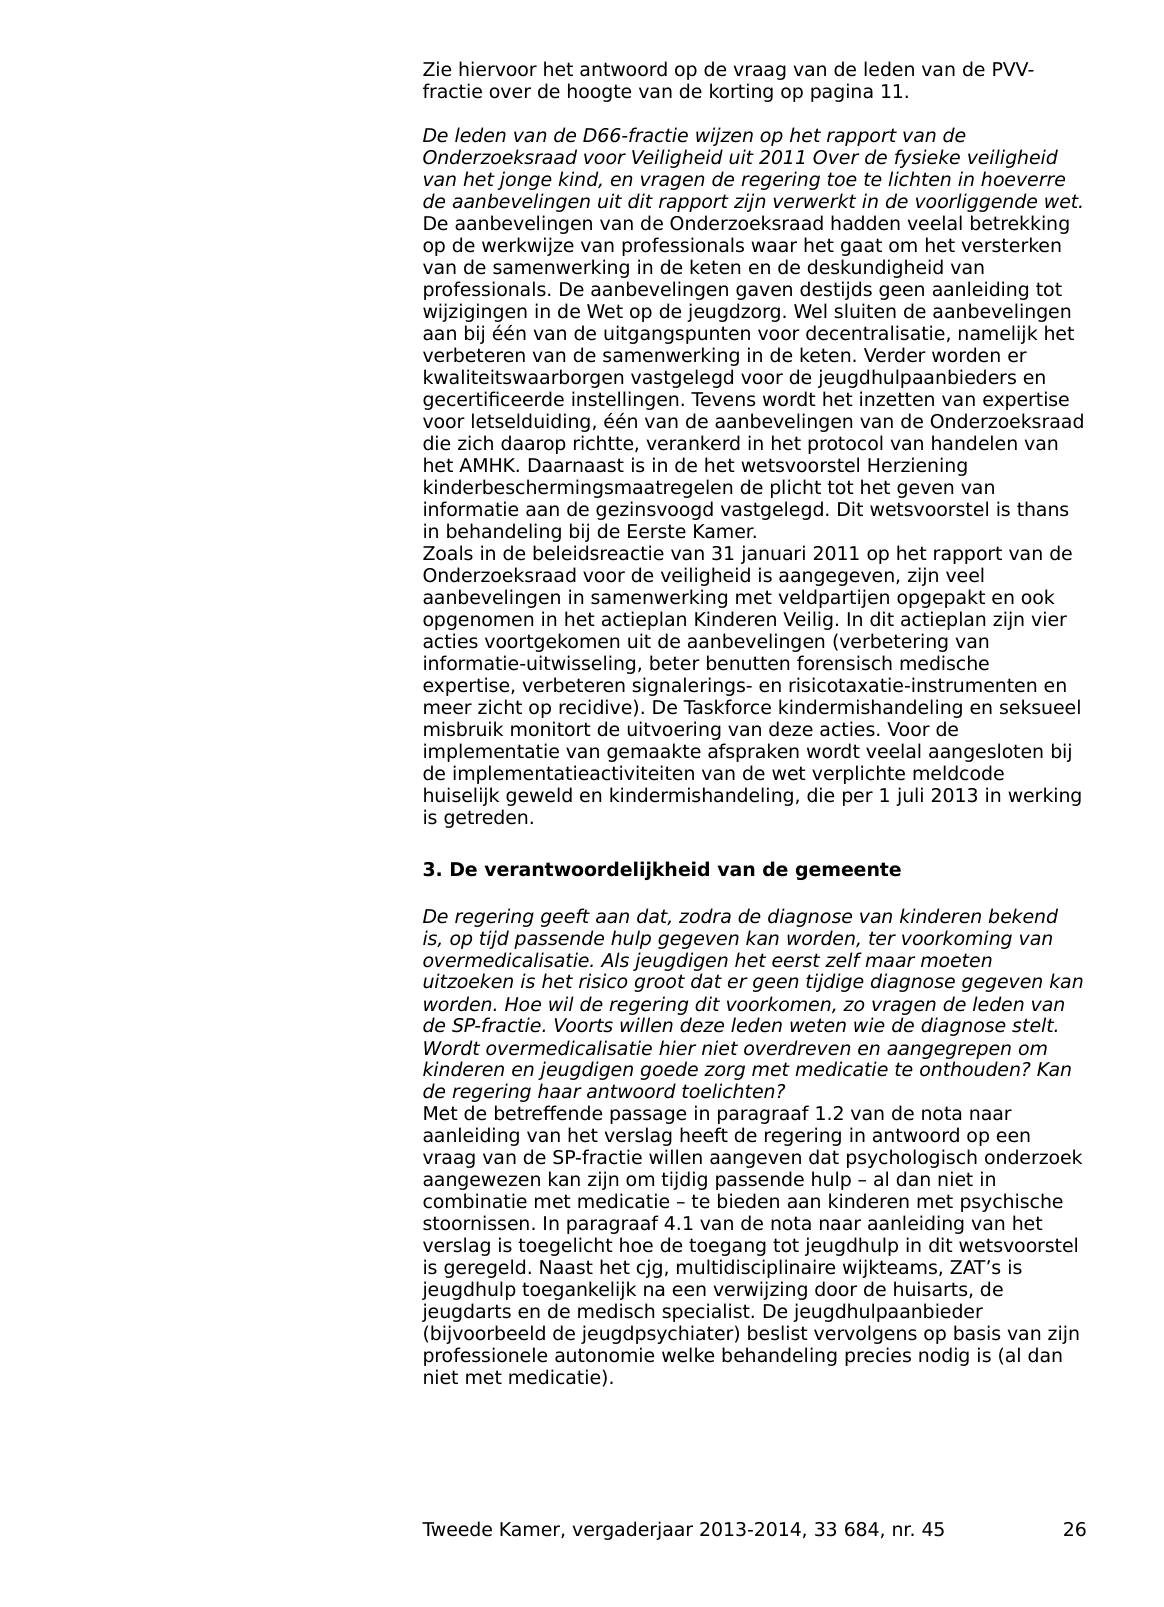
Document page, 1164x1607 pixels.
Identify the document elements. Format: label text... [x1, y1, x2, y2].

text Zoals in de beleidsreactie van 31 januari 2011 op het rapport van de Onderzoeksraad voor de veiligheid is aangegeven, zijn veel aanbevelingen in samenwerking met veldpartijen opgepakt en ook opgenomen in het actieplan Kinderen Veilig. In dit actieplan zijn vier acties voortgekomen uit de aanbevelingen (verbetering van informatie-uitwisseling, beter benutten forensisch medische expertise, verbeteren signalerings- en risicotaxatie-instrumenten en meer zicht op recidive). De Taskforce kindermishandeling en seksueel misbruik monitort de uitvoering van deze acties. Voor de implementatie van gemaakte afspraken wordt veelal aangesloten bij de implementatieactiviteiten van de wet verplichte meldcode huiselijk geweld en kindermishandeling, die per 1 juli 2013 in werking is getreden. [422, 543, 1087, 828]
text De aanbevelingen van de Onderzoeksraad hadden veelal betrekking op de werkwijze van professionals waar het gaat om het versterken van de samenwerking in de keten en de deskundigheid van professionals. De aanbevelingen gaven destijds geen aanleiding tot wijzigingen in de Wet op de jeugdzorg. Wel sluiten de aanbevelingen aan bij één van de uitgangspunten voor decentralisatie, namelijk het verbeteren van de samenwerking in de keten. Verder worden er kwaliteitswaarborgen vastgelegd voor de jeugdhulpaanbieders en gecertificeerde instellingen. Tevens wordt het inzetten van expertise voor letselduiding, één van de aanbevelingen van de Onderzoeksraad die zich daarop richtte, verankerd in het protocol van handelen van het AMHK. Daarnaast is in de het wetsvoorstel Herziening kinderbeschermingsmaatregelen de plicht tot het geven van informatie aan de gezinsvoogd vastgelegd. Dit wetsvoorstel is thans in behandeling bij de Eerste Kamer. [422, 213, 1087, 543]
text Zie hiervoor het antwoord op de vraag van de leden van de PVV-fractie over de hoogte van de korting op pagina 11. [422, 59, 1087, 103]
text Met de betreffende passage in paragraaf 1.2 van de nota naar aanleiding van het verslag heeft de regering in antwoord op een vraag van de SP-fractie willen aangeven dat psychologisch onderzoek aangewezen kan zijn om tijdig passende hulp – al dan niet in combinatie met medicatie – te bieden aan kinderen met psychische stoornissen. In paragraaf 4.1 van de nota naar aanleiding van het verslag is toegelicht hoe de toegang tot jeugdhulp in dit wetsvoorstel is geregeld. Naast het cjg, multidisciplinaire wijkteams, ZAT’s is jeugdhulp toegankelijk na een verwijzing door de huisarts, de jeugdarts en de medisch specialist. De jeugdhulpaanbieder (bijvoorbeeld de jeugdpsychiater) beslist vervolgens op basis van zijn professionele autonomie welke behandeling precies nodig is (al dan niet met medicatie). [422, 1103, 1087, 1389]
subtitle 3. De verantwoordelijkheid van de gemeente [422, 858, 1087, 881]
text De leden van de D66-fractie wijzen op het rapport van de Onderzoeksraad voor Veiligheid uit 2011 Over de fysieke veiligheid van het jonge kind, en vragen de regering toe te lichten in hoeverre de aanbevelingen uit dit rapport zijn verwerkt in de voorliggende wet. [422, 125, 1087, 213]
text De regering geeft aan dat, zodra de diagnose van kinderen bekend is, op tijd passende hulp gegeven kan worden, ter voorkoming van overmedicalisatie. Als jeugdigen het eerst zelf maar moeten uitzoeken is het risico groot dat er geen tijdige diagnose gegeven kan worden. Hoe wil de regering dit voorkomen, zo vragen de leden van de SP-fractie. Voorts willen deze leden weten wie de diagnose stelt. Wordt overmedicalisatie hier niet overdreven en aangegrepen om kinderen en jeugdigen goede zorg met medicatie te onthouden? Kan de regering haar antwoord toelichten? [422, 906, 1087, 1103]
